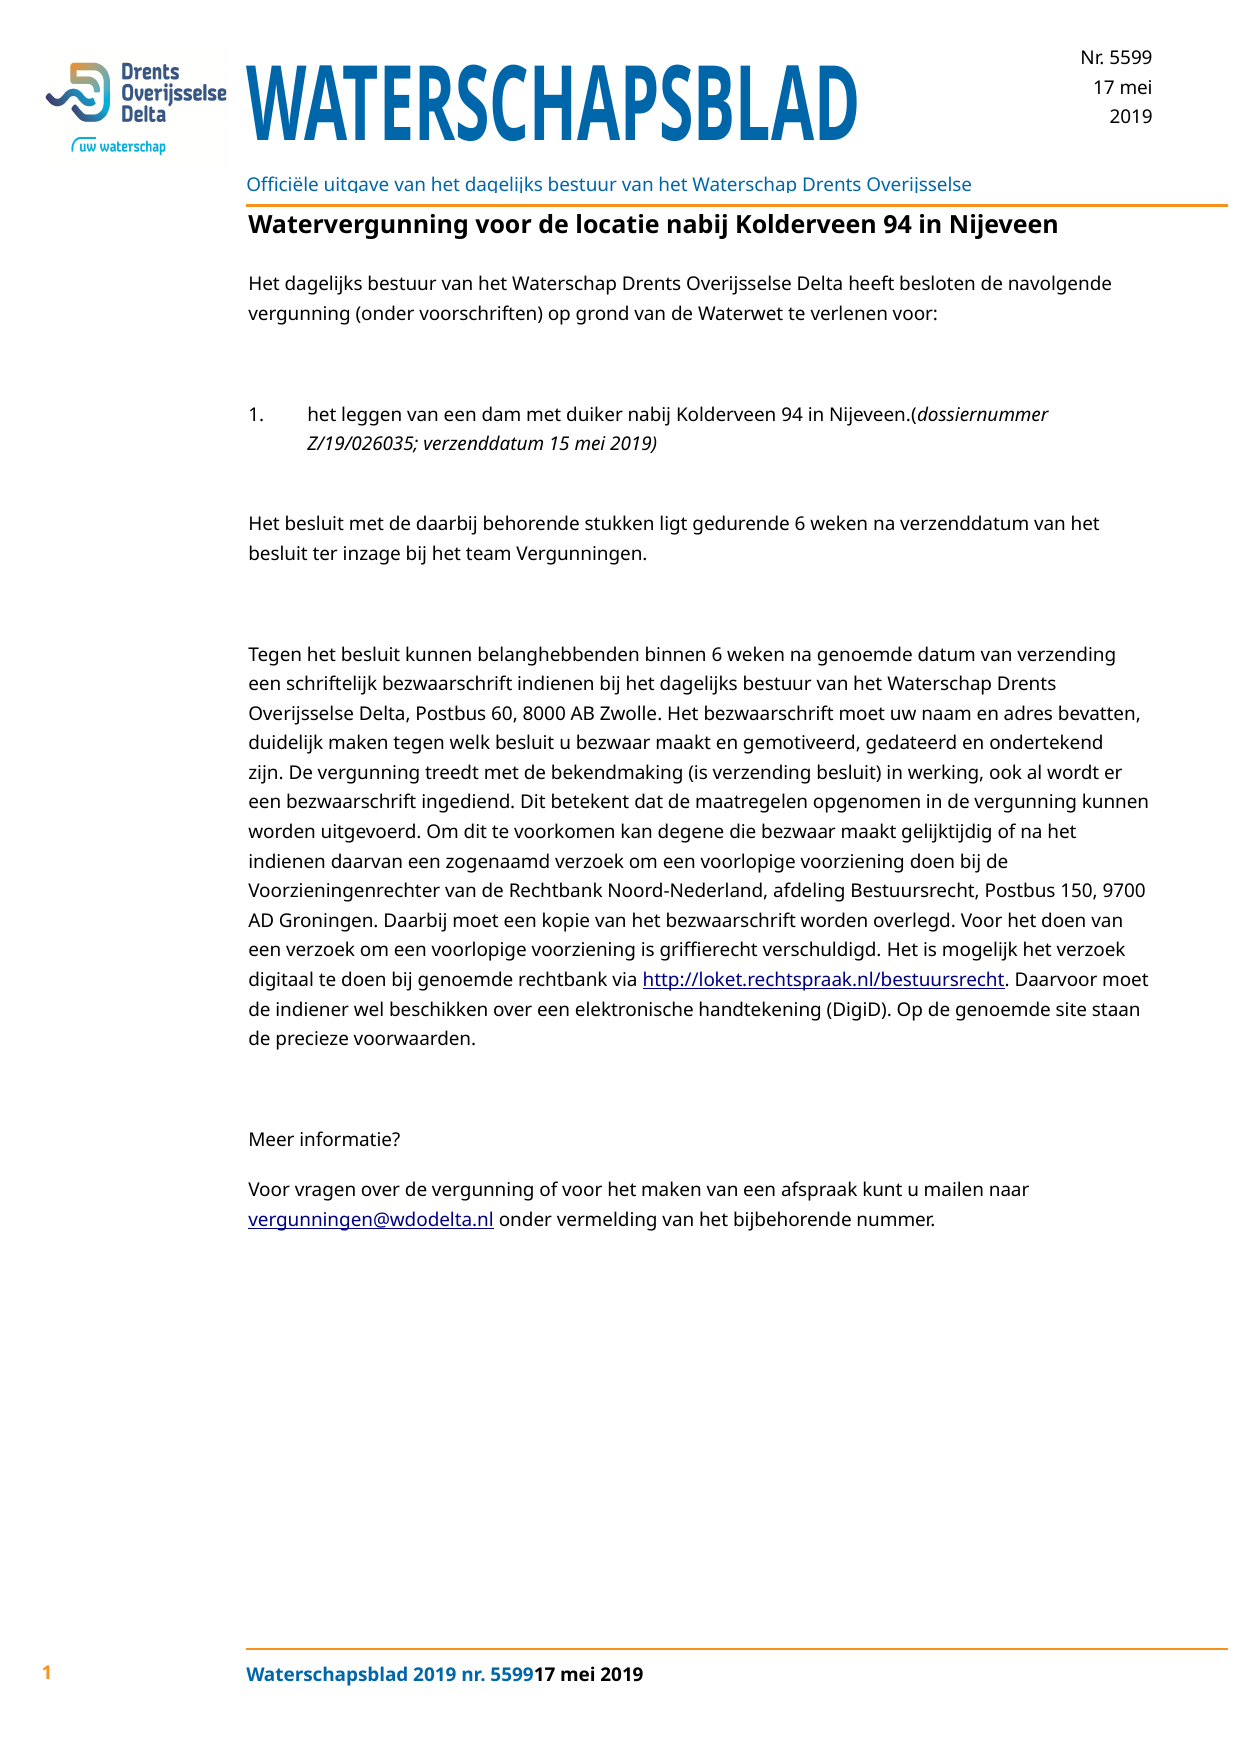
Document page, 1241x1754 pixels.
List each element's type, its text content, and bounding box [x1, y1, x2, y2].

text Voor vragen over de vergunning of voor het maken van een afspraak kunt u mailen naar vergunningen@wdodelta.nl onder vermelding van het bijbehorende nummer. [248, 1177, 1152, 1232]
text Het dagelijks bestuur van het Waterschap Drents Overijsselse Delta heeft besloten de navolgende vergunning (onder voorschriften) op grond van de Waterwet te verlenen voor: [248, 270, 1152, 326]
text Meer informatie? [248, 1126, 1152, 1152]
text Watervergunning voor de locatie nabij Kolderveen 94 in Nijeveen [248, 207, 1152, 241]
list het leggen van een dam met duiker nabij Kolderveen 94 in Nijeveen.(dossiernummer Z/19/026035; verzenddatum 15 mei 2019) [248, 401, 1152, 456]
text Tegen het besluit kunnen belanghebbenden binnen 6 weken na genoemde datum van verzending een schriftelijk bezwaarschrift indienen bij het dagelijks bestuur van het Waterschap Drents Overijsselse Delta, Postbus 60, 8000 AB Zwolle. Het bezwaarschrift moet uw naam en adres bevatten, duidelijk maken tegen welk besluit u bezwaar maakt en gemotiveerd, gedateerd en ondertekend zijn. De vergunning treedt met de bekendmaking (is verzending besluit) in werking, ook al wordt er een bezwaarschrift ingediend. Dit betekent dat de maatregelen opgenomen in de vergunning kunnen worden uitgevoerd. Om dit te voorkomen kan degene die bezwaar maakt gelijktijdig of na het indienen daarvan een zogenaamd verzoek om een voorlopige voorziening doen bij de Voorzieningenrechter van de Rechtbank Noord-Nederland, afdeling Bestuursrecht, Postbus 150, 9700 AD Groningen. Daarbij moet een kopie van het bezwaarschrift worden overlegd. Voor het doen van een verzoek om een voorlopige voorziening is griffierecht verschuldigd. Het is mogelijk het verzoek digitaal te doen bij genoemde rechtbank via http://loket.rechtspraak.nl/bestuursrecht. Daarvoor moet de indiener wel beschikken over een elektronische handtekening (DigiD). Op de genoemde site staan de precieze voorwaarden. [248, 641, 1152, 1051]
picture [41, 47, 231, 172]
text Het besluit met de daarbij behorende stukken ligt gedurende 6 weken na verzenddatum van het besluit ter inzage bij het team Vergunningen. [248, 510, 1152, 566]
